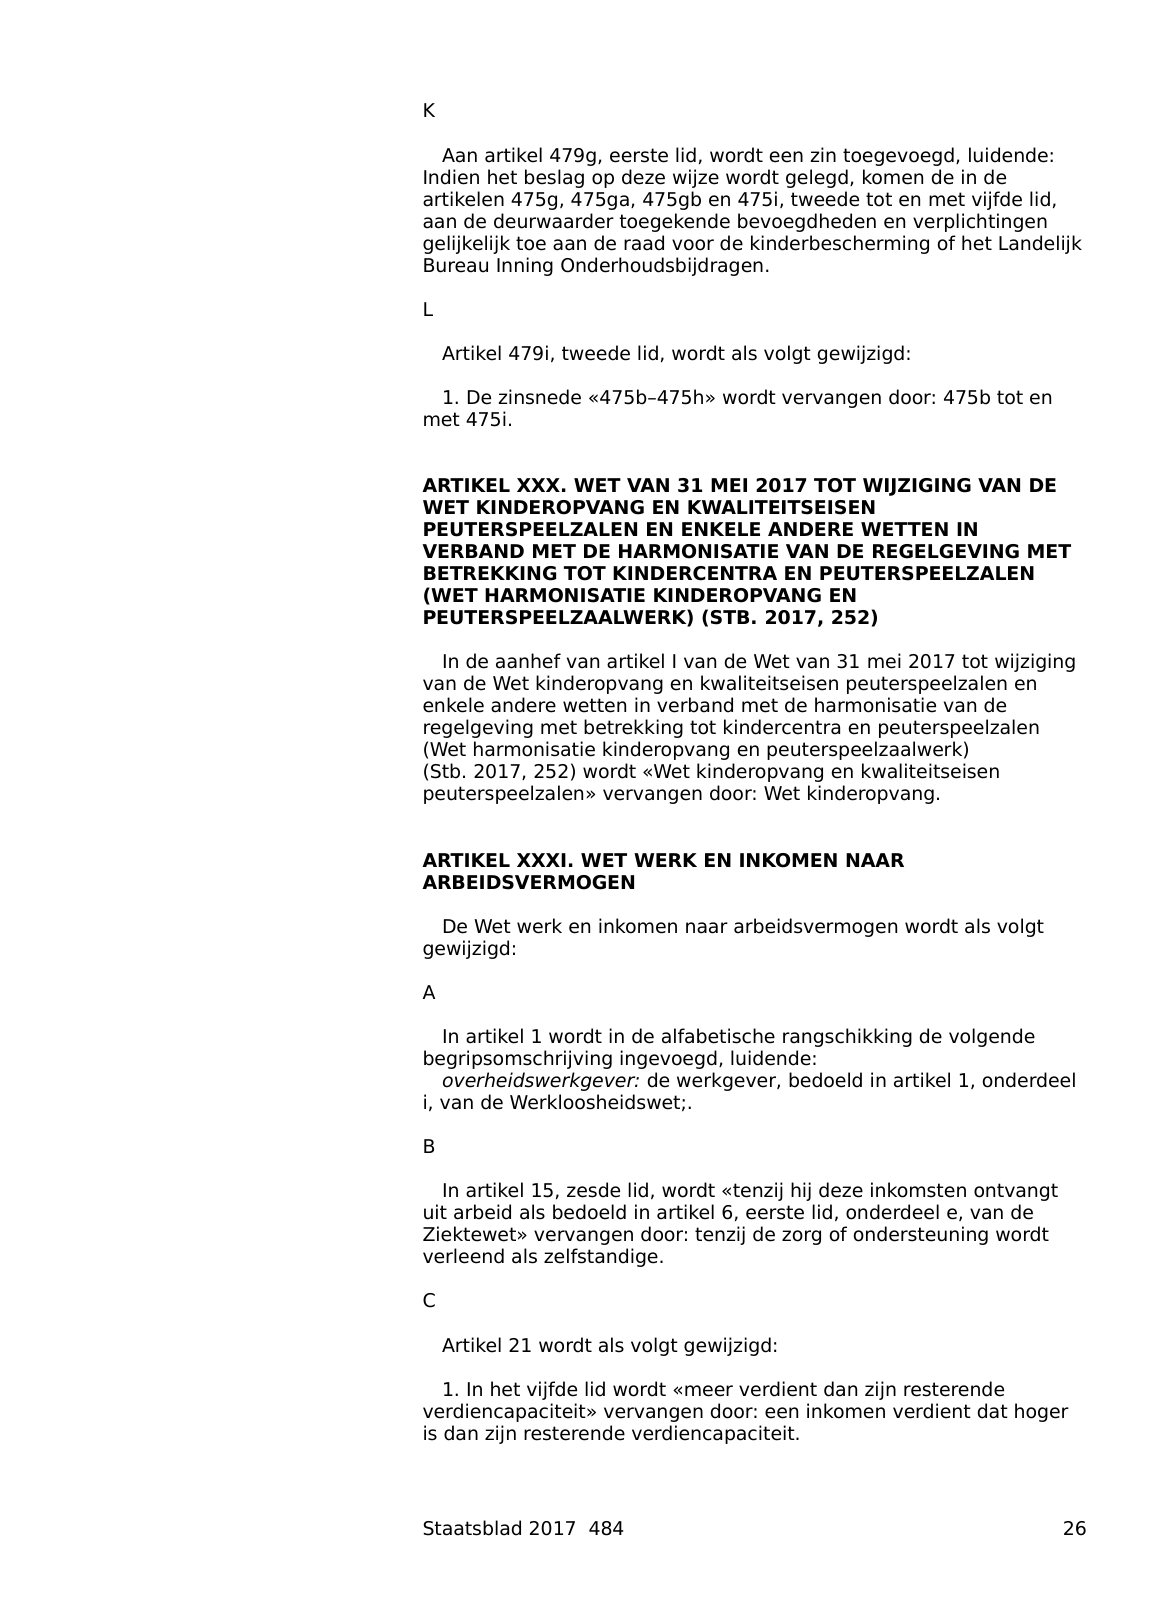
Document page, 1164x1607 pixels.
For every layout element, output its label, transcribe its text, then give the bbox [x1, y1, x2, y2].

text A [422, 982, 1087, 1004]
text Artikel 21 wordt als volgt gewijzigd: [422, 1334, 1087, 1357]
text In de aanhef van artikel I van de Wet van 31 mei 2017 tot wijziging van de Wet kinderopvang en kwaliteitseisen peuterspeelzalen en enkele andere wetten in verband met de harmonisatie van de regelgeving met betrekking tot kindercentra en peuterspeelzalen (Wet harmonisatie kinderopvang en peuterspeelzaalwerk) (Stb. 2017, 252) wordt «Wet kinderopvang en kwaliteitseisen peuterspeelzalen» vervangen door: Wet kinderopvang. [422, 651, 1087, 805]
text Aan artikel 479g, eerste lid, wordt een zin toegevoegd, luidende: Indien het beslag op deze wijze wordt gelegd, komen de in de artikelen 475g, 475ga, 475gb en 475i, tweede tot en met vijfde lid, aan de deurwaarder toegekende bevoegdheden en verplichtingen gelijkelijk toe aan de raad voor de kinderbescherming of het Landelijk Bureau Inning Onderhoudsbijdragen. [422, 144, 1087, 276]
text In artikel 15, zesde lid, wordt «tenzij hij deze inkomsten ontvangt uit arbeid als bedoeld in artikel 6, eerste lid, onderdeel e, van de Ziektewet» vervangen door: tenzij de zorg of ondersteuning wordt verleend als zelfstandige. [422, 1180, 1087, 1268]
subtitle ARTIKEL XXXI. WET WERK EN INKOMEN NAAR ARBEIDSVERMOGEN [422, 849, 1087, 893]
text De Wet werk en inkomen naar arbeidsvermogen wordt als volgt gewijzigd: [422, 916, 1087, 960]
text K [422, 100, 1087, 122]
text L [422, 299, 1087, 321]
text B [422, 1136, 1087, 1158]
text 1. De zinsnede «475b–475h» wordt vervangen door: 475b tot en met 475i. [422, 387, 1087, 431]
text overheidswerkgever: de werkgever, bedoeld in artikel 1, onderdeel i, van de Werkloosheidswet;. [422, 1070, 1087, 1114]
text In artikel 1 wordt in de alfabetische rangschikking de volgende begripsomschrijving ingevoegd, luidende: [422, 1026, 1087, 1070]
subtitle ARTIKEL XXX. WET VAN 31 MEI 2017 TOT WIJZIGING VAN DE WET KINDEROPVANG EN KWALITEITSEISEN PEUTERSPEELZALEN EN ENKELE ANDERE WETTEN IN VERBAND MET DE HARMONISATIE VAN DE REGELGEVING MET BETREKKING TOT KINDERCENTRA EN PEUTERSPEELZALEN (WET HARMONISATIE KINDEROPVANG EN PEUTERSPEELZAALWERK) (STB. 2017, 252) [422, 475, 1087, 629]
text 1. In het vijfde lid wordt «meer verdient dan zijn resterende verdiencapaciteit» vervangen door: een inkomen verdient dat hoger is dan zijn resterende verdiencapaciteit. [422, 1379, 1087, 1445]
text Artikel 479i, tweede lid, wordt als volgt gewijzigd: [422, 343, 1087, 365]
text C [422, 1290, 1087, 1312]
